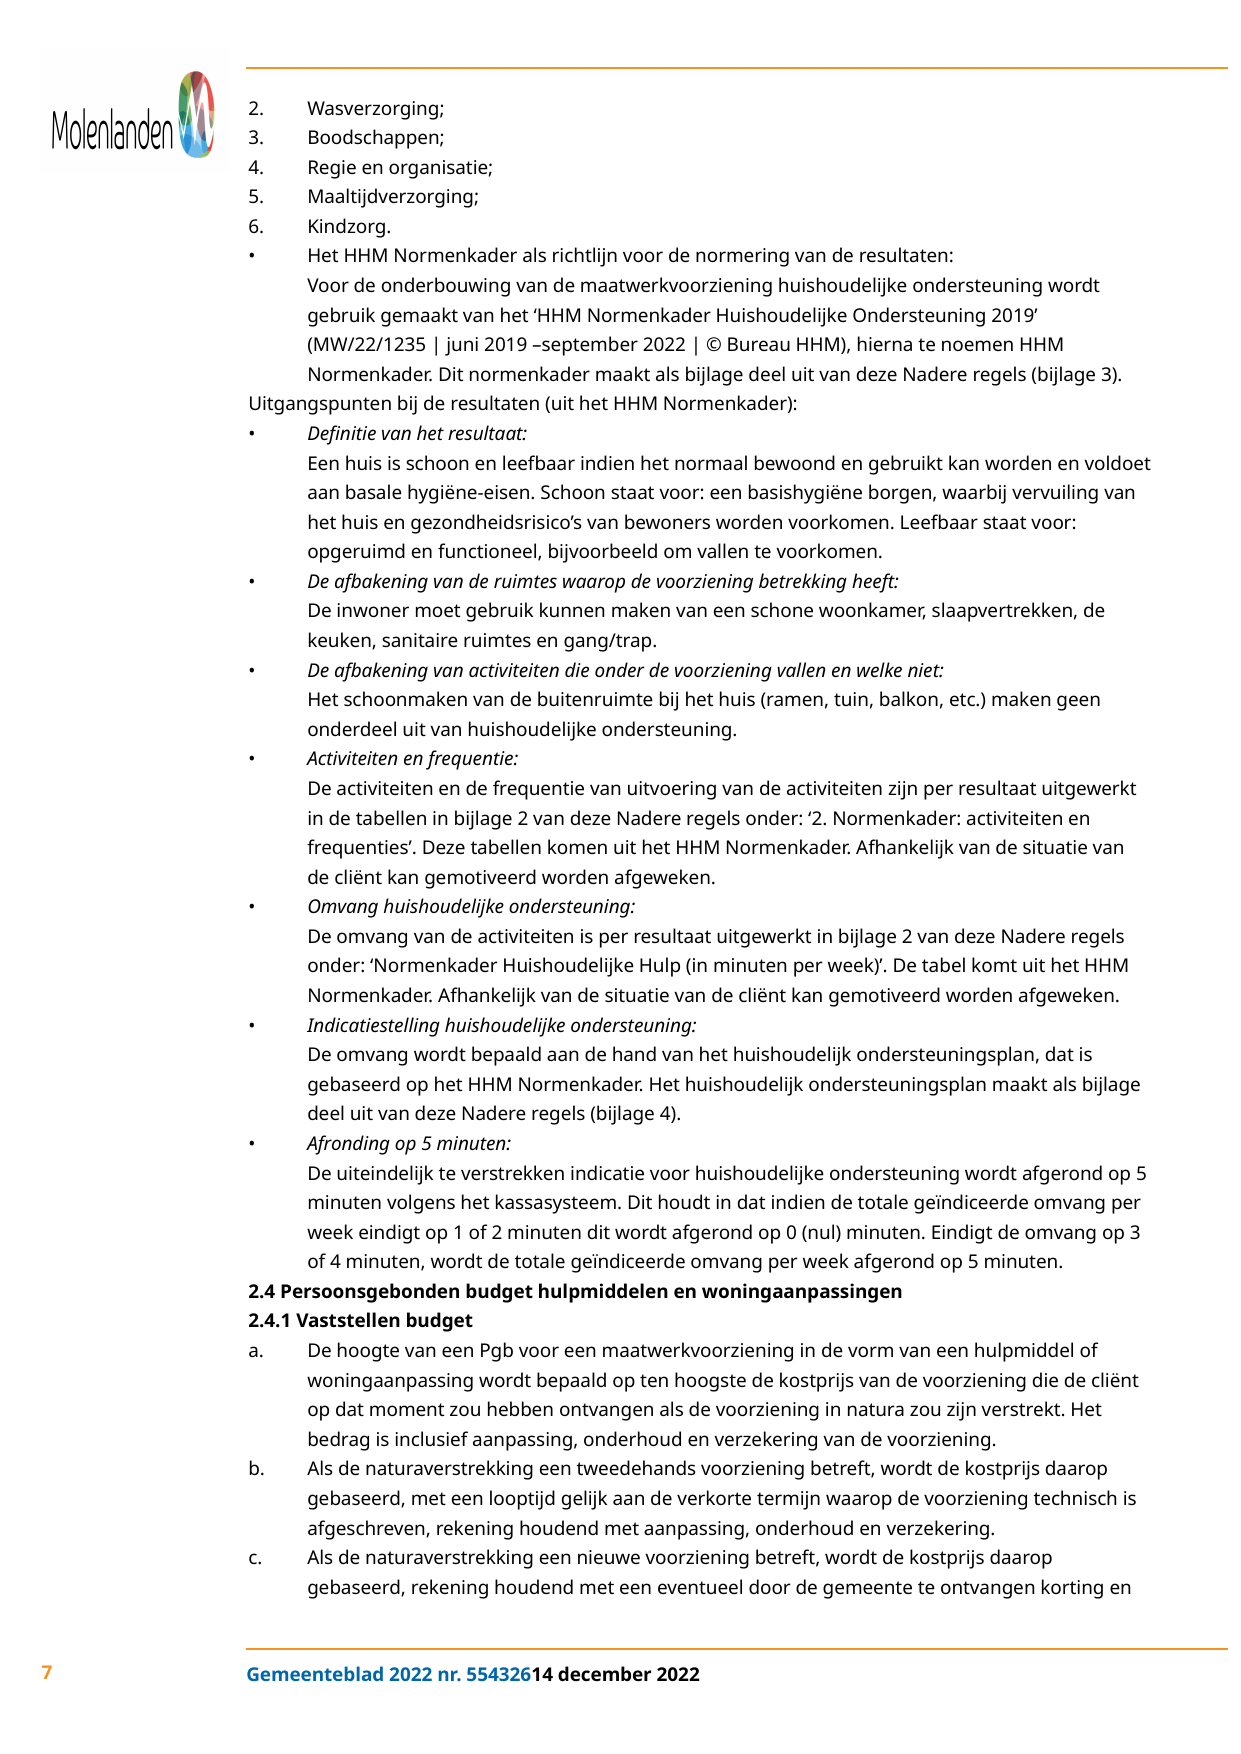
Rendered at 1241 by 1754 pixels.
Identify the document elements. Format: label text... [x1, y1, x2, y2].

list Als de naturaverstrekking een tweedehands voorziening betreft, wordt de kostprijs daarop gebaseerd, met een looptijd gelijk aan de verkorte termijn waarop de voorziening technisch is afgeschreven, rekening houdend met aanpassing, onderhoud en verzekering. [248, 1456, 1152, 1541]
list De afbakening van de ruimtes waarop de voorziening betrekking heeft: [248, 568, 1152, 594]
text 2.4 Persoonsgebonden budget hulpmiddelen en woningaanpassingen [248, 1278, 1152, 1304]
list De inwoner moet gebruik kunnen maken van een schone woonkamer, slaapvertrekken, de keuken, sanitaire ruimtes en gang/trap. [248, 598, 1152, 653]
text Uitgangspunten bij de resultaten (uit het HHM Normenkader): [248, 391, 1152, 416]
text 2.4.1 Vaststellen budget [248, 1308, 1152, 1333]
list Wasverzorging; [248, 95, 1152, 121]
list Activiteiten en frequentie: [248, 746, 1152, 771]
list Voor de onderbouwing van de maatwerkvoorziening huishoudelijke ondersteuning wordt gebruik gemaakt van het ‘HHM Normenkader Huishoudelijke Ondersteuning 2019’ (MW/22/1235 | juni 2019 –september 2022 | © Bureau HHM), hierna te noemen HHM Normenkader. Dit normenkader maakt als bijlage deel uit van deze Nadere regels (bijlage 3). [248, 272, 1152, 387]
list De uiteindelijk te verstrekken indicatie voor huishoudelijke ondersteuning wordt afgerond op 5 minuten volgens het kassasysteem. Dit houdt in dat indien de totale geïndiceerde omvang per week eindigt op 1 of 2 minuten dit wordt afgerond op 0 (nul) minuten. Eindigt de omvang op 3 of 4 minuten, wordt de totale geïndiceerde omvang per week afgerond op 5 minuten. [248, 1160, 1152, 1274]
list Definitie van het resultaat: [248, 420, 1152, 446]
list Afronding op 5 minuten: [248, 1130, 1152, 1156]
list Indicatiestelling huishoudelijke ondersteuning: [248, 1012, 1152, 1038]
list De omvang van de activiteiten is per resultaat uitgewerkt in bijlage 2 van deze Nadere regels onder: ‘Normenkader Huishoudelijke Hulp (in minuten per week)’. De tabel komt uit het HHM Normenkader. Afhankelijk van de situatie van de cliënt kan gemotiveerd worden afgeweken. [248, 923, 1152, 1008]
list De hoogte van een Pgb voor een maatwerkvoorziening in de vorm van een hulpmiddel of woningaanpassing wordt bepaald op ten hoogste de kostprijs van de voorziening die de cliënt op dat moment zou hebben ontvangen als de voorziening in natura zou zijn verstrekt. Het bedrag is inclusief aanpassing, onderhoud en verzekering van de voorziening. [248, 1337, 1152, 1452]
list Boodschappen; [248, 124, 1152, 150]
list Het HHM Normenkader als richtlijn voor de normering van de resultaten: [248, 243, 1152, 268]
list De afbakening van activiteiten die onder de voorziening vallen en welke niet: [248, 657, 1152, 683]
picture [41, 47, 231, 172]
list Maaltijdverzorging; [248, 183, 1152, 209]
list Het schoonmaken van de buitenruimte bij het huis (ramen, tuin, balkon, etc.) maken geen onderdeel uit van huishoudelijke ondersteuning. [248, 686, 1152, 742]
list Omvang huishoudelijke ondersteuning: [248, 893, 1152, 919]
list Kindzorg. [248, 213, 1152, 239]
list Een huis is schoon en leefbaar indien het normaal bewoond en gebruikt kan worden en voldoet aan basale hygiëne-eisen. Schoon staat voor: een basishygiëne borgen, waarbij vervuiling van het huis en gezondheidsrisico’s van bewoners worden voorkomen. Leefbaar staat voor: opgeruimd en functioneel, bijvoorbeeld om vallen te voorkomen. [248, 450, 1152, 564]
list Regie en organisatie; [248, 154, 1152, 180]
list Als de naturaverstrekking een nieuwe voorziening betreft, wordt de kostprijs daarop gebaseerd, rekening houdend met een eventueel door de gemeente te ontvangen korting en [248, 1544, 1152, 1600]
list De activiteiten en de frequentie van uitvoering van de activiteiten zijn per resultaat uitgewerkt in de tabellen in bijlage 2 van deze Nadere regels onder: ‘2. Normenkader: activiteiten en frequenties’. Deze tabellen komen uit het HHM Normenkader. Afhankelijk van de situatie van de cliënt kan gemotiveerd worden afgeweken. [248, 775, 1152, 890]
list De omvang wordt bepaald aan de hand van het huishoudelijk ondersteuningsplan, dat is gebaseerd op het HHM Normenkader. Het huishoudelijk ondersteuningsplan maakt als bijlage deel uit van deze Nadere regels (bijlage 4). [248, 1041, 1152, 1126]
